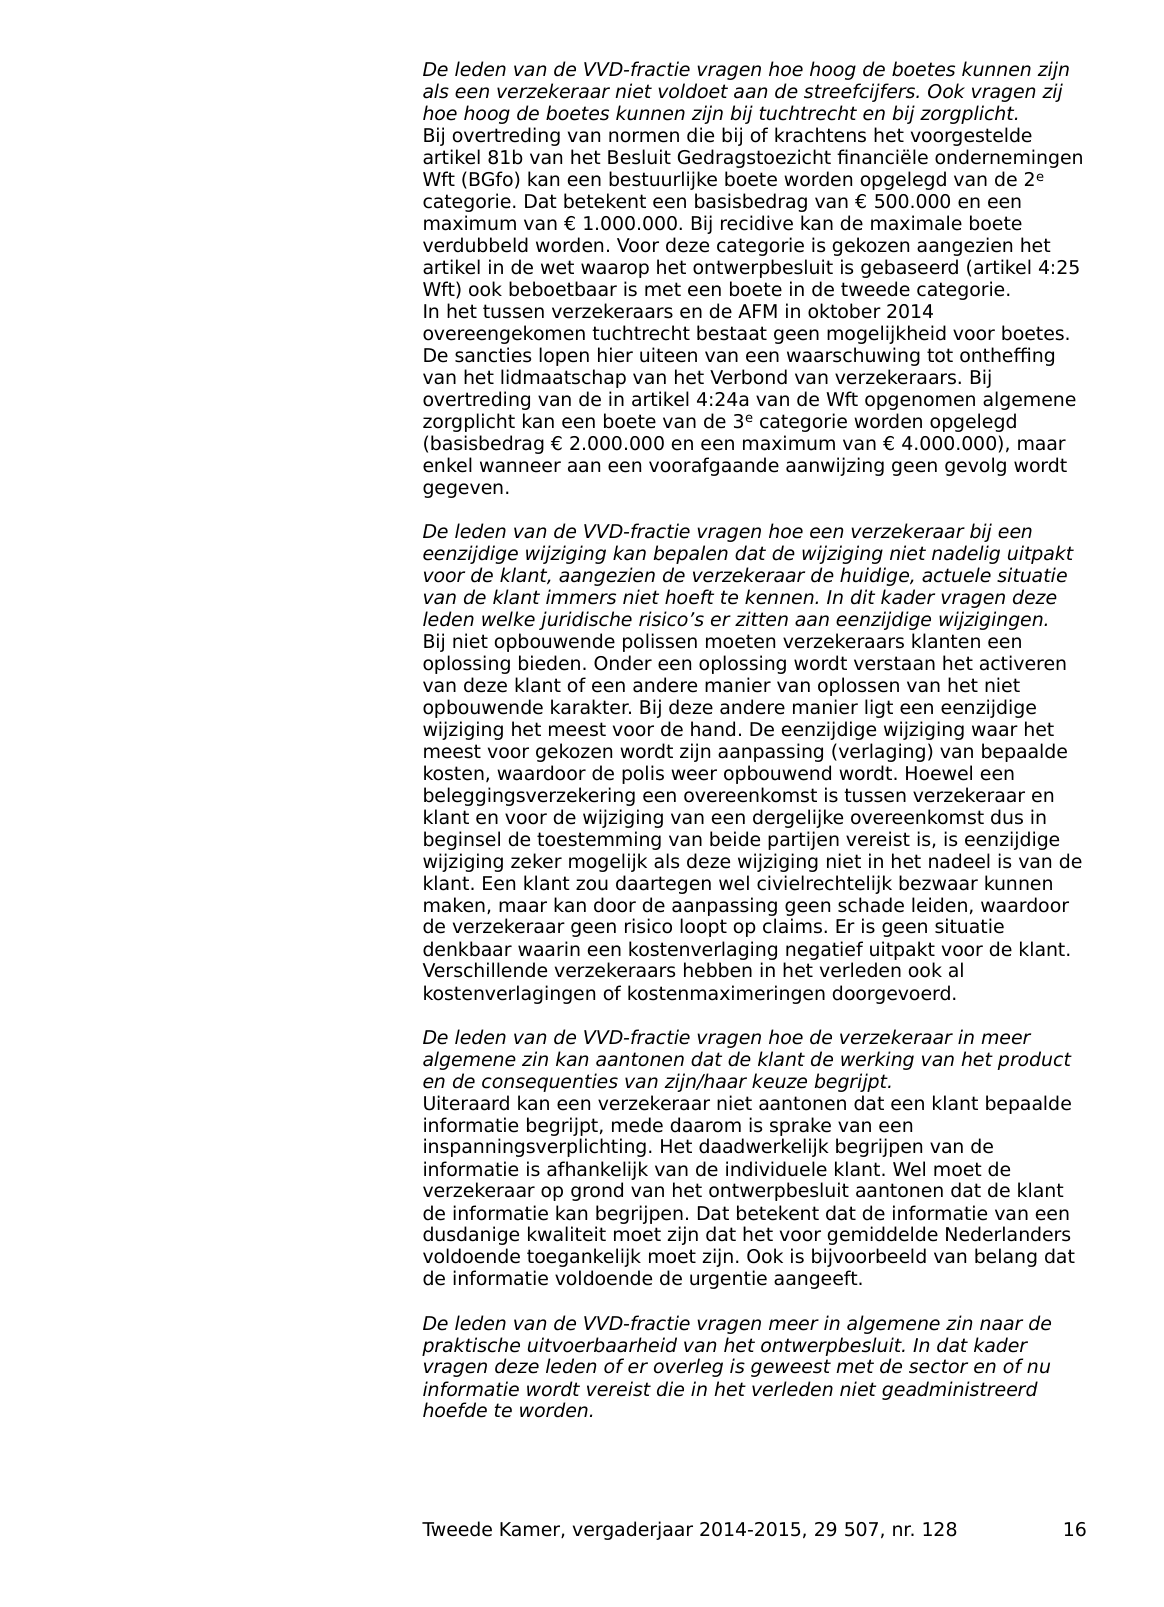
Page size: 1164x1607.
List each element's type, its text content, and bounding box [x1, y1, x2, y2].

text In het tussen verzekeraars en de AFM in oktober 2014 overeengekomen tuchtrecht bestaat geen mogelijkheid voor boetes. De sancties lopen hier uiteen van een waarschuwing tot ontheffing van het lidmaatschap van het Verbond van verzekeraars. Bij overtreding van de in artikel 4:24a van de Wft opgenomen algemene zorgplicht kan een boete van de 3e categorie worden opgelegd (basisbedrag € 2.000.000 en een maximum van € 4.000.000), maar enkel wanneer aan een voorafgaande aanwijzing geen gevolg wordt gegeven. [422, 301, 1087, 499]
text De leden van de VVD-fractie vragen hoe een verzekeraar bij een eenzijdige wijziging kan bepalen dat de wijziging niet nadelig uitpakt voor de klant, aangezien de verzekeraar de huidige, actuele situatie van de klant immers niet hoeft te kennen. In dit kader vragen deze leden welke juridische risico’s er zitten aan eenzijdige wijzigingen. [422, 521, 1087, 631]
text De leden van de VVD-fractie vragen hoe de verzekeraar in meer algemene zin kan aantonen dat de klant de werking van het product en de consequenties van zijn/haar keuze begrijpt. [422, 1027, 1087, 1092]
text De leden van de VVD-fractie vragen meer in algemene zin naar de praktische uitvoerbaarheid van het ontwerpbesluit. In dat kader vragen deze leden of er overleg is geweest met de sector en of nu informatie wordt vereist die in het verleden niet geadministreerd hoefde te worden. [422, 1312, 1087, 1422]
text Bij overtreding van normen die bij of krachtens het voorgestelde artikel 81b van het Besluit Gedragstoezicht financiële ondernemingen Wft (BGfo) kan een bestuurlijke boete worden opgelegd van de 2e categorie. Dat betekent een basisbedrag van € 500.000 en een maximum van € 1.000.000. Bij recidive kan de maximale boete verdubbeld worden. Voor deze categorie is gekozen aangezien het artikel in de wet waarop het ontwerpbesluit is gebaseerd (artikel 4:25 Wft) ook beboetbaar is met een boete in de tweede categorie. [422, 125, 1087, 301]
text De leden van de VVD-fractie vragen hoe hoog de boetes kunnen zijn als een verzekeraar niet voldoet aan de streefcijfers. Ook vragen zij hoe hoog de boetes kunnen zijn bij tuchtrecht en bij zorgplicht. [422, 59, 1087, 125]
text Bij niet opbouwende polissen moeten verzekeraars klanten een oplossing bieden. Onder een oplossing wordt verstaan het activeren van deze klant of een andere manier van oplossen van het niet opbouwende karakter. Bij deze andere manier ligt een eenzijdige wijziging het meest voor de hand. De eenzijdige wijziging waar het meest voor gekozen wordt zijn aanpassing (verlaging) van bepaalde kosten, waardoor de polis weer opbouwend wordt. Hoewel een beleggingsverzekering een overeenkomst is tussen verzekeraar en klant en voor de wijziging van een dergelijke overeenkomst dus in beginsel de toestemming van beide partijen vereist is, is eenzijdige wijziging zeker mogelijk als deze wijziging niet in het nadeel is van de klant. Een klant zou daartegen wel civielrechtelijk bezwaar kunnen maken, maar kan door de aanpassing geen schade leiden, waardoor de verzekeraar geen risico loopt op claims. Er is geen situatie denkbaar waarin een kostenverlaging negatief uitpakt voor de klant. Verschillende verzekeraars hebben in het verleden ook al kostenverlagingen of kostenmaximeringen doorgevoerd. [422, 631, 1087, 1004]
text Uiteraard kan een verzekeraar niet aantonen dat een klant bepaalde informatie begrijpt, mede daarom is sprake van een inspanningsverplichting. Het daadwerkelijk begrijpen van de informatie is afhankelijk van de individuele klant. Wel moet de verzekeraar op grond van het ontwerpbesluit aantonen dat de klant de informatie kan begrijpen. Dat betekent dat de informatie van een dusdanige kwaliteit moet zijn dat het voor gemiddelde Nederlanders voldoende toegankelijk moet zijn. Ook is bijvoorbeeld van belang dat de informatie voldoende de urgentie aangeeft. [422, 1092, 1087, 1290]
